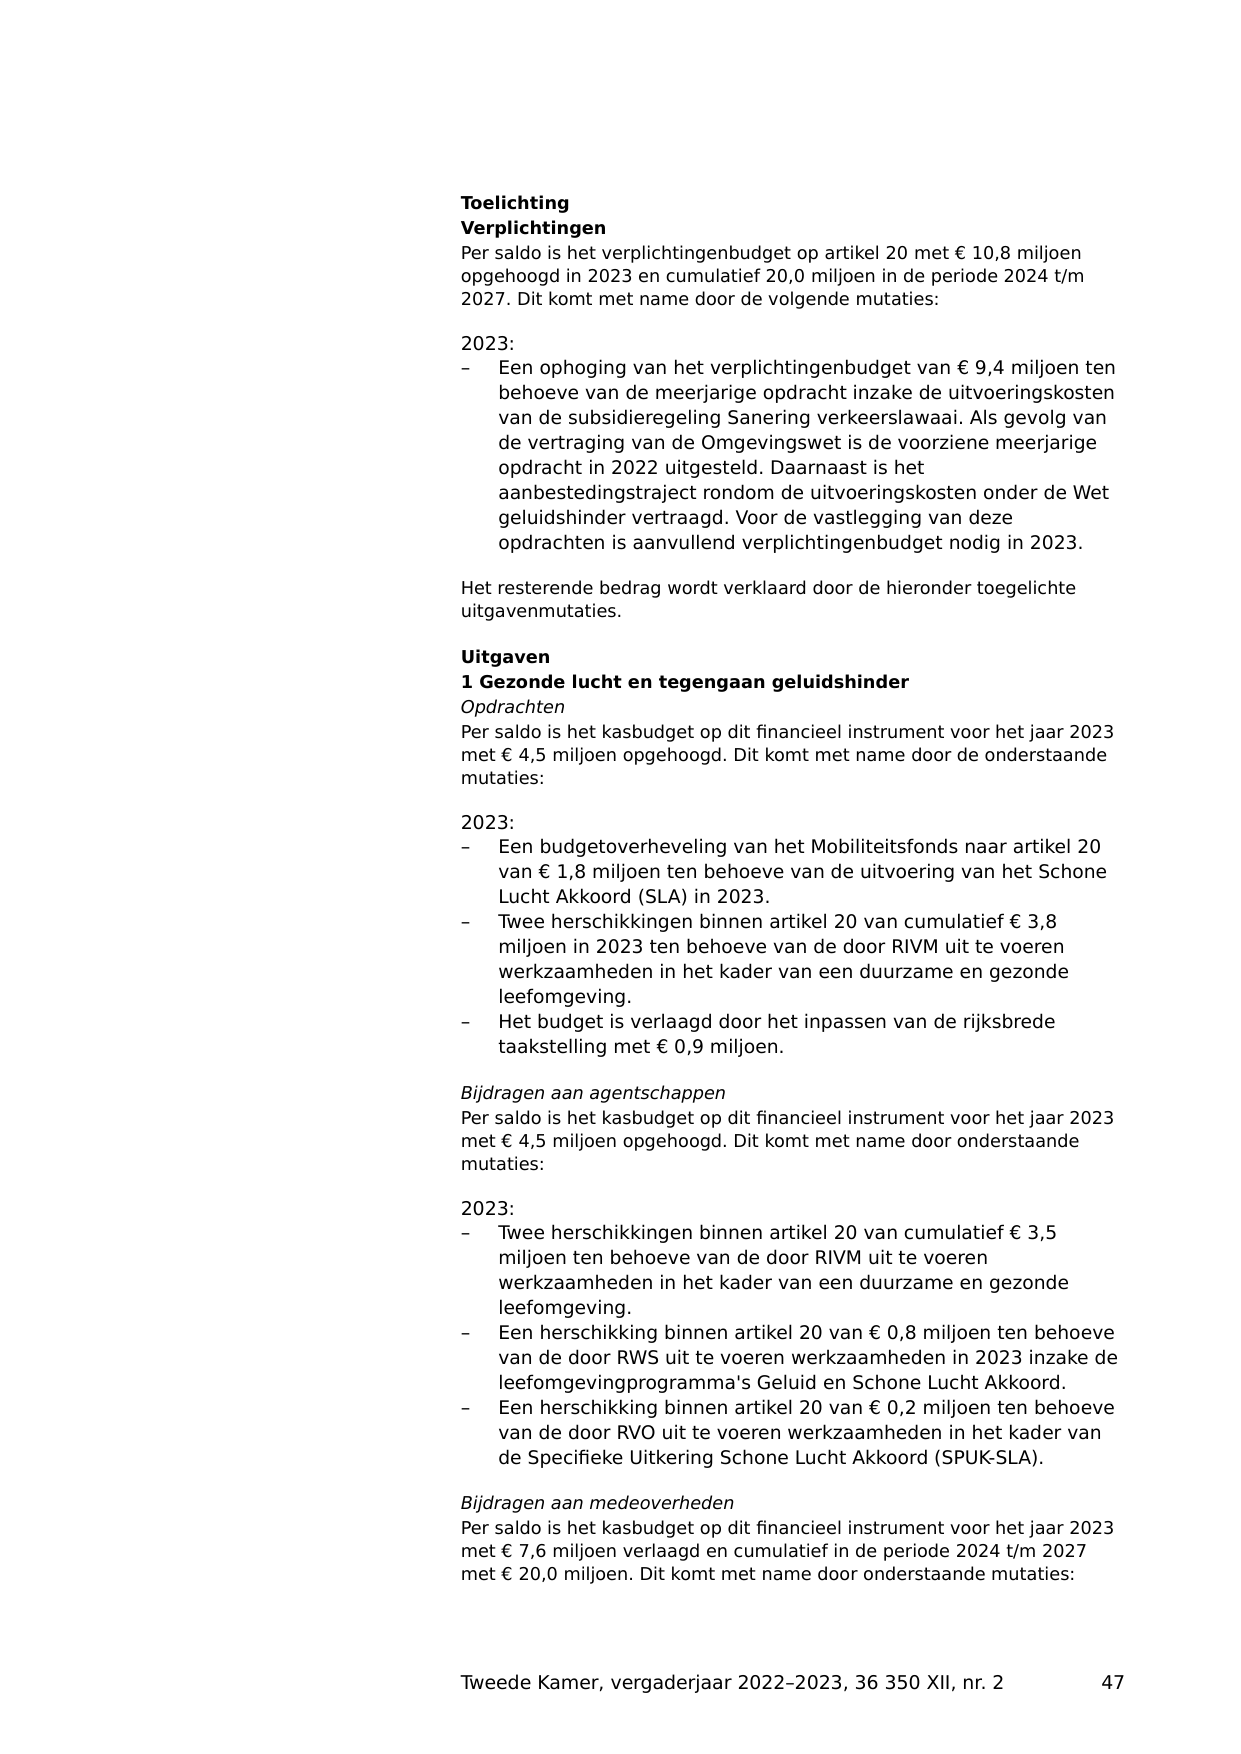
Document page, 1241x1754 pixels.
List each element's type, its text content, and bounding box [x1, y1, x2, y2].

text Opdrachten [461, 695, 1125, 718]
text 2023: [461, 1197, 1125, 1219]
list Het budget is verlaagd door het inpassen van de rijksbrede taakstelling met € 0,9 miljoen. [461, 1009, 1125, 1059]
text Het resterende bedrag wordt verklaard door de hieronder toegelichte uitgavenmutaties. [461, 576, 1125, 622]
text 2023: [461, 812, 1125, 834]
text 1 Gezonde lucht en tegengaan geluidshinder [461, 670, 1125, 693]
list Een ophoging van het verplichtingenbudget van € 9,4 miljoen ten behoeve van de meerjarige opdracht inzake de uitvoeringskosten van de subsidieregeling Sanering verkeerslawaai. Als gevolg van de vertraging van de Omgevingswet is de voorziene meerjarige opdracht in 2022 uitgesteld. Daarnaast is het aanbestedingstraject rondom de uitvoeringskosten onder de Wet geluidshinder vertraagd. Voor de vastlegging van deze opdrachten is aanvullend verplichtingenbudget nodig in 2023. [461, 354, 1125, 554]
text Bijdragen aan agentschappen [461, 1081, 1125, 1104]
text Bijdragen aan medeoverheden [461, 1491, 1125, 1514]
list Een herschikking binnen artikel 20 van € 0,2 miljoen ten behoeve van de door RVO uit te voeren werkzaamheden in het kader van de Specifieke Uitkering Schone Lucht Akkoord (SPUK-SLA). [461, 1394, 1125, 1469]
list Twee herschikkingen binnen artikel 20 van cumulatief € 3,8 miljoen in 2023 ten behoeve van de door RIVM uit te voeren werkzaamheden in het kader van een duurzame en gezonde leefomgeving. [461, 909, 1125, 1009]
text Per saldo is het kasbudget op dit financieel instrument voor het jaar 2023 met € 7,6 miljoen verlaagd en cumulatief in de periode 2024 t/m 2027 met € 20,0 miljoen. Dit komt met name door onderstaande mutaties: [461, 1516, 1125, 1585]
text Per saldo is het kasbudget op dit financieel instrument voor het jaar 2023 met € 4,5 miljoen opgehoogd. Dit komt met name door de onderstaande mutaties: [461, 720, 1125, 789]
list Twee herschikkingen binnen artikel 20 van cumulatief € 3,5 miljoen ten behoeve van de door RIVM uit te voeren werkzaamheden in het kader van een duurzame en gezonde leefomgeving. [461, 1219, 1125, 1319]
text Per saldo is het verplichtingenbudget op artikel 20 met € 10,8 miljoen opgehoogd in 2023 en cumulatief 20,0 miljoen in de periode 2024 t/m 2027. Dit komt met name door de volgende mutaties: [461, 241, 1125, 309]
list Een herschikking binnen artikel 20 van € 0,8 miljoen ten behoeve van de door RWS uit te voeren werkzaamheden in 2023 inzake de leefomgevingprogramma's Geluid en Schone Lucht Akkoord. [461, 1319, 1125, 1394]
text Toelichting [461, 191, 1125, 214]
text Uitgaven [461, 645, 1125, 668]
list Een budgetoverheveling van het Mobiliteitsfonds naar artikel 20 van € 1,8 miljoen ten behoeve van de uitvoering van het Schone Lucht Akkoord (SLA) in 2023. [461, 834, 1125, 909]
text Verplichtingen [461, 216, 1125, 239]
text 2023: [461, 332, 1125, 354]
text Per saldo is het kasbudget op dit financieel instrument voor het jaar 2023 met € 4,5 miljoen opgehoogd. Dit komt met name door onderstaande mutaties: [461, 1106, 1125, 1174]
